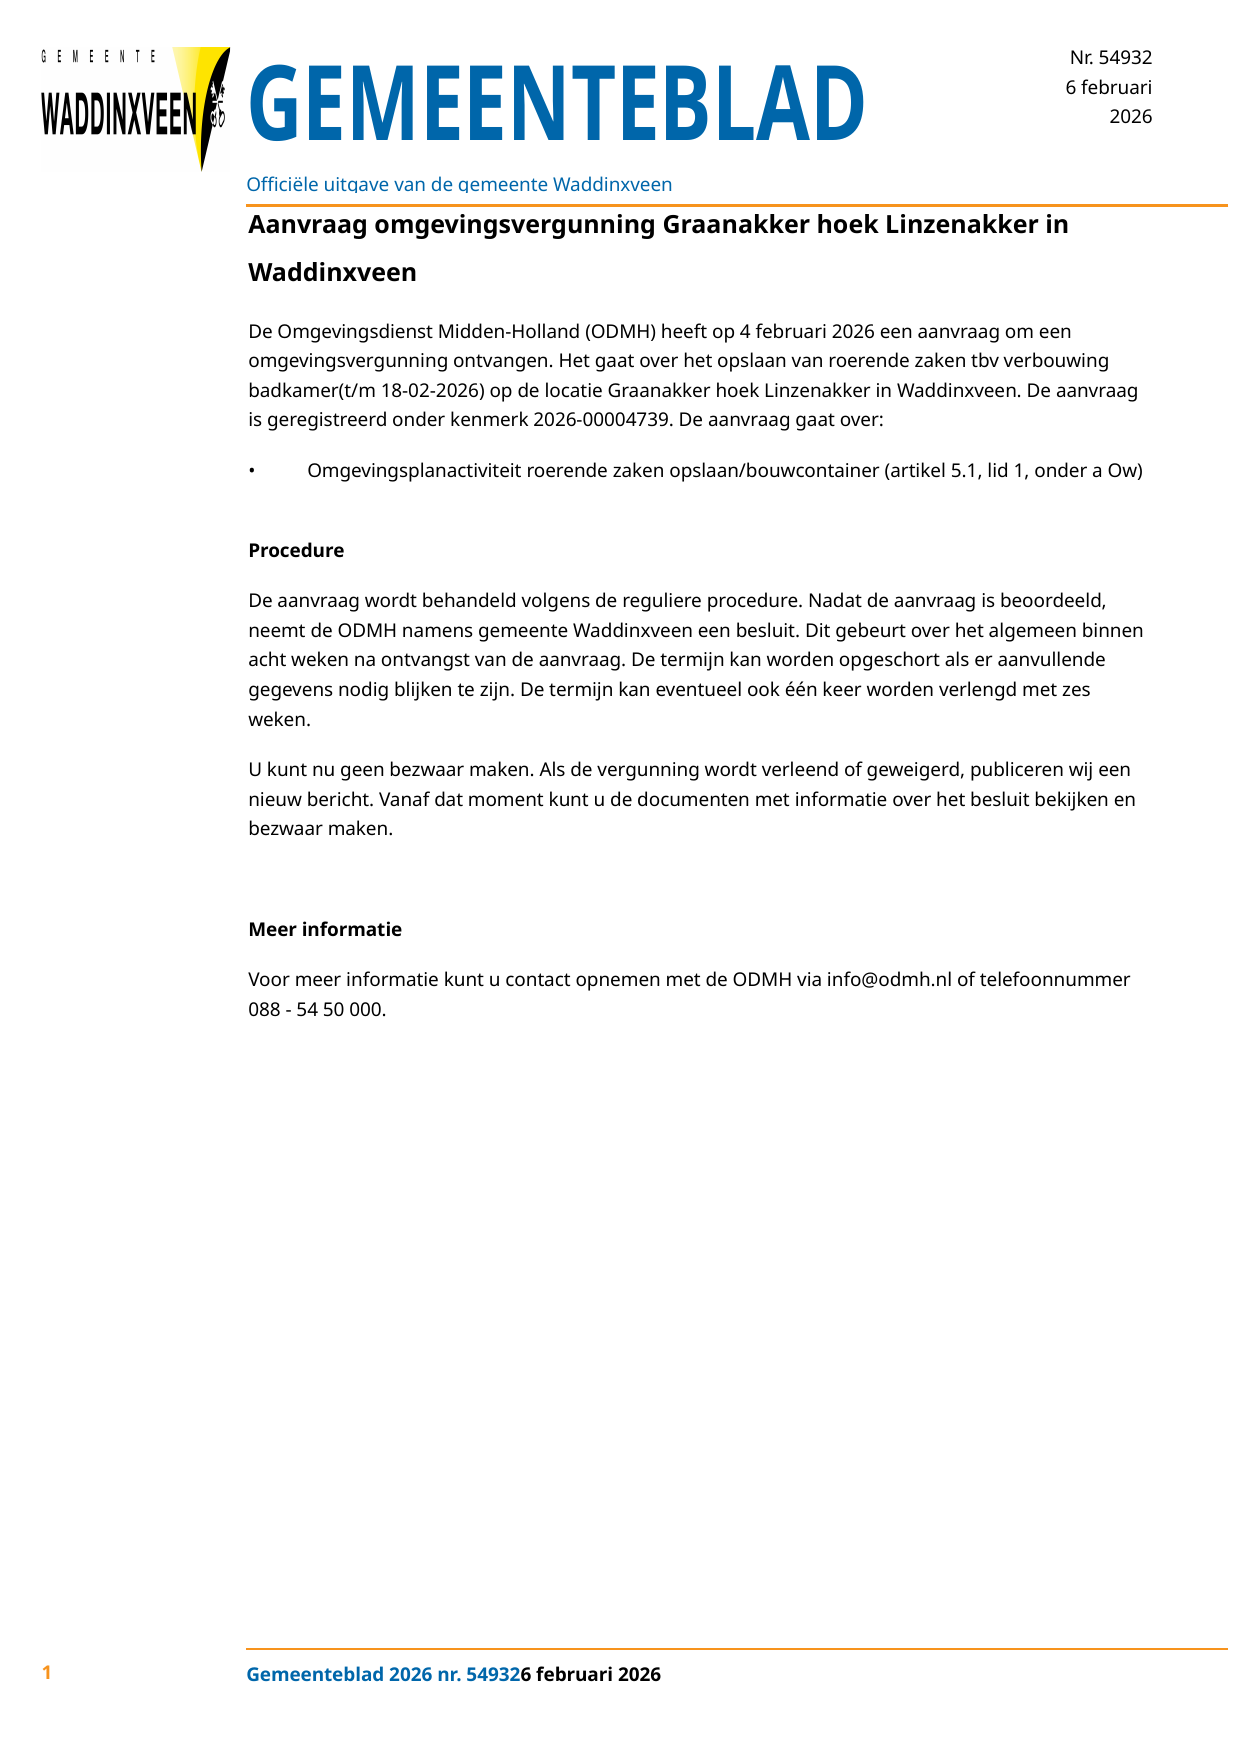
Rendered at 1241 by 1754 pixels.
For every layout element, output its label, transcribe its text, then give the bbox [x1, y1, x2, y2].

text Aanvraag omgevingsvergunning Graanakker hoek Linzenakker in Waddinxveen [248, 207, 1152, 288]
text Voor meer informatie kunt u contact opnemen met de ODMH via info@odmh.nl of telefoonnummer 088 - 54 50 000. [248, 967, 1152, 1022]
text De aanvraag wordt behandeld volgens de reguliere procedure. Nadat de aanvraag is beoordeeld, neemt de ODMH namens gemeente Waddinxveen een besluit. Dit gebeurt over het algemeen binnen acht weken na ontvangst van de aanvraag. De termijn kan worden opgeschort als er aanvullende gegevens nodig blijken te zijn. De termijn kan eventueel ook één keer worden verlengd met zes weken. [248, 587, 1152, 732]
list Omgevingsplanactiviteit roerende zaken opslaan/bouwcontainer (artikel 5.1, lid 1, onder a Ow) [248, 457, 1152, 483]
text De Omgevingsdienst Midden-Holland (ODMH) heeft op 4 februari 2026 een aanvraag om een omgevingsvergunning ontvangen. Het gaat over het opslaan van roerende zaken tbv verbouwing badkamer(t/m 18-02-2026) op de locatie Graanakker hoek Linzenakker in Waddinxveen. De aanvraag is geregistreerd onder kenmerk 2026-00004739. De aanvraag gaat over: [248, 318, 1152, 432]
picture [41, 47, 231, 172]
text Procedure [248, 537, 1152, 563]
text Meer informatie [248, 916, 1152, 942]
text U kunt nu geen bezwaar maken. Als de vergunning wordt verleend of geweigerd, publiceren wij een nieuw bericht. Vanaf dat moment kunt u de documenten met informatie over het besluit bekijken en bezwaar maken. [248, 756, 1152, 841]
